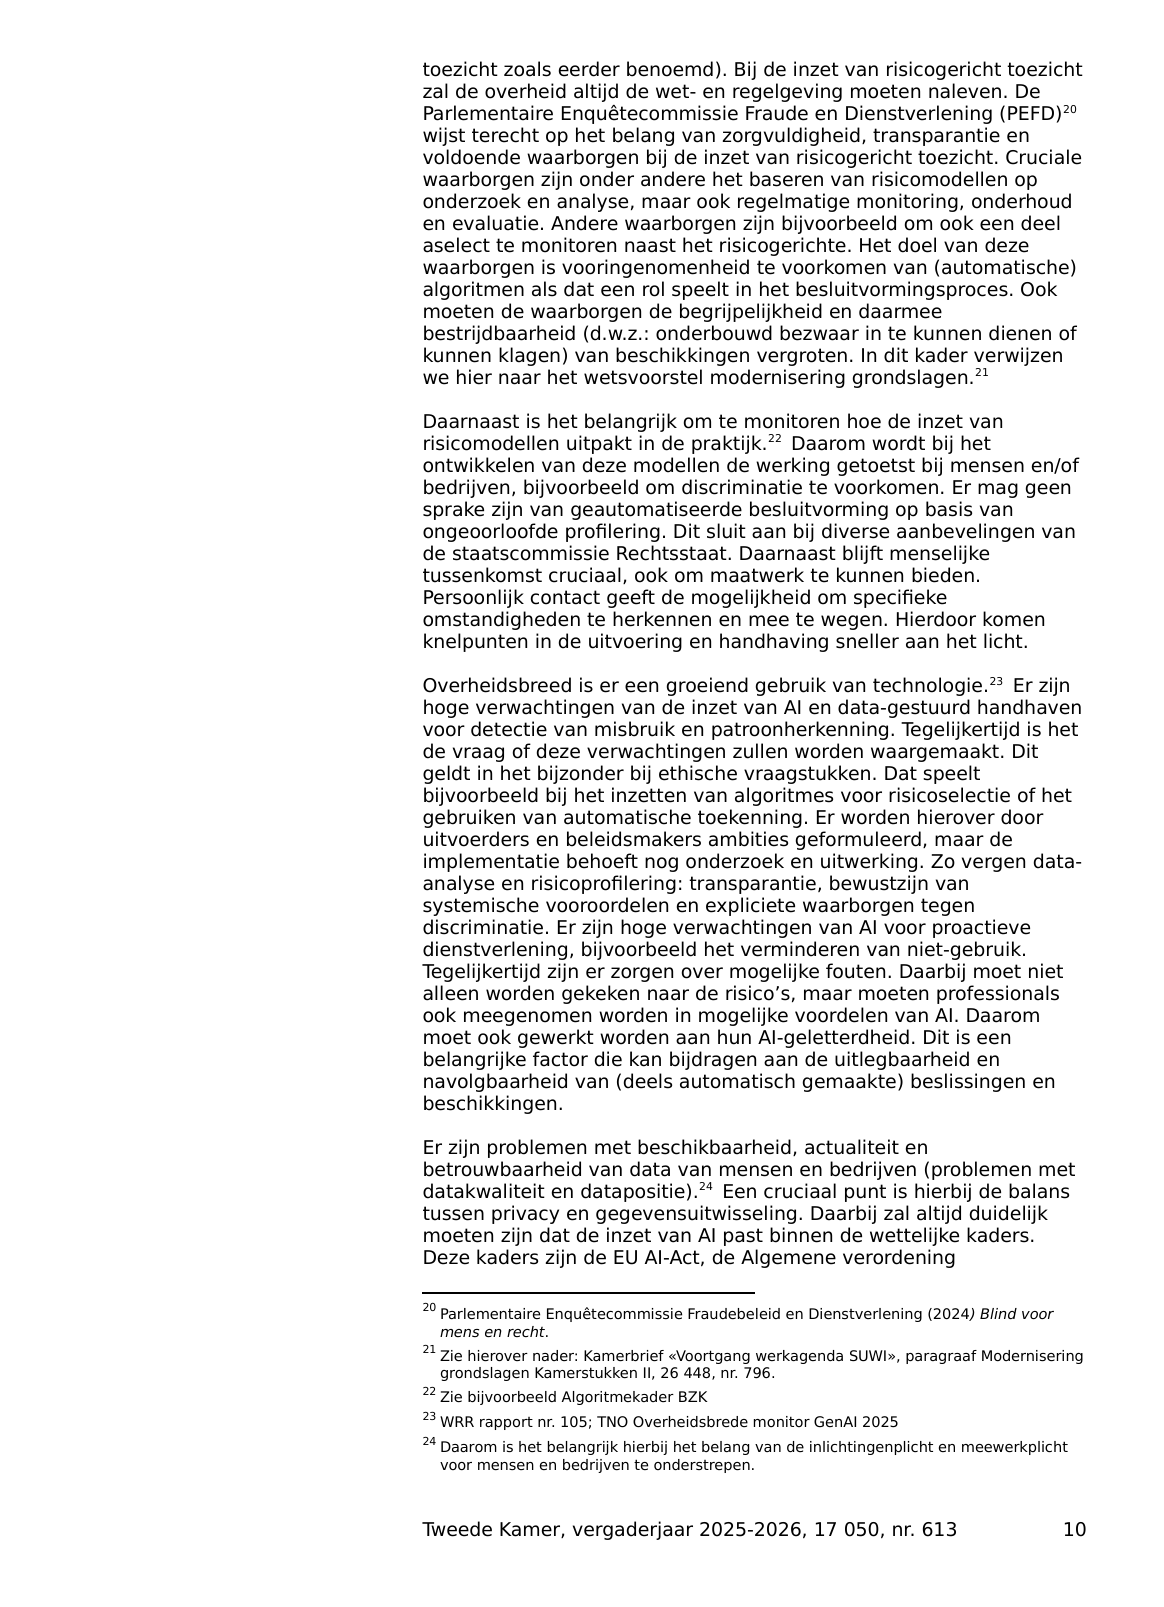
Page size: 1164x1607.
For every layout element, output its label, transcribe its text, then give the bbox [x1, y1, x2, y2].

text Daarnaast is het belangrijk om te monitoren hoe de inzet van risicomodellen uitpakt in de praktijk. Daarom wordt bij het ontwikkelen van deze modellen de werking getoetst bij mensen en/of bedrijven, bijvoorbeeld om discriminatie te voorkomen. Er mag geen sprake zijn van geautomatiseerde besluitvorming op basis van ongeoorloofde profilering. Dit sluit aan bij diverse aanbevelingen van de staatscommissie Rechtsstaat. Daarnaast blijft menselijke tussenkomst cruciaal, ook om maatwerk te kunnen bieden. Persoonlijk contact geeft de mogelijkheid om specifieke omstandigheden te herkennen en mee te wegen. Hierdoor komen knelpunten in de uitvoering en handhaving sneller aan het licht. [422, 411, 1087, 653]
text Daarom is het belangrijk hierbij het belang van de inlichtingenplicht en meewerkplicht voor mensen en bedrijven te onderstrepen. [422, 1435, 1087, 1474]
text Overheidsbreed is er een groeiend gebruik van technologie. Er zijn hoge verwachtingen van de inzet van AI en data-gestuurd handhaven voor detectie van misbruik en patroonherkenning. Tegelijkertijd is het de vraag of deze verwachtingen zullen worden waargemaakt. Dit geldt in het bijzonder bij ethische vraagstukken. Dat speelt bijvoorbeeld bij het inzetten van algoritmes voor risicoselectie of het gebruiken van automatische toekenning. Er worden hierover door uitvoerders en beleidsmakers ambities geformuleerd, maar de implementatie behoeft nog onderzoek en uitwerking. Zo vergen data-analyse en risicoprofilering: transparantie, bewustzijn van systemische vooroordelen en expliciete waarborgen tegen discriminatie. Er zijn hoge verwachtingen van AI voor proactieve dienstverlening, bijvoorbeeld het verminderen van niet-gebruik. Tegelijkertijd zijn er zorgen over mogelijke fouten. Daarbij moet niet alleen worden gekeken naar de risico’s, maar moeten professionals ook meegenomen worden in mogelijke voordelen van AI. Daarom moet ook gewerkt worden aan hun AI-geletterdheid. Dit is een belangrijke factor die kan bijdragen aan de uitlegbaarheid en navolgbaarheid van (deels automatisch gemaakte) beslissingen en beschikkingen. [422, 675, 1087, 1114]
text Er zijn problemen met beschikbaarheid, actualiteit en betrouwbaarheid van data van mensen en bedrijven (problemen met datakwaliteit en datapositie). Een cruciaal punt is hierbij de balans tussen privacy en gegevensuitwisseling. Daarbij zal altijd duidelijk moeten zijn dat de inzet van AI past binnen de wettelijke kaders. Deze kaders zijn de EU AI-Act, de Algemene verordening [422, 1137, 1087, 1268]
text WRR rapport nr. 105; TNO Overheidsbrede monitor GenAI 2025 [422, 1410, 1087, 1432]
text toezicht zoals eerder benoemd). Bij de inzet van risicogericht toezicht zal de overheid altijd de wet- en regelgeving moeten naleven. De Parlementaire Enquêtecommissie Fraude en Dienstverlening (PEFD) wijst terecht op het belang van zorgvuldigheid, transparantie en voldoende waarborgen bij de inzet van risicogericht toezicht. Cruciale waarborgen zijn onder andere het baseren van risicomodellen op onderzoek en analyse, maar ook regelmatige monitoring, onderhoud en evaluatie. Andere waarborgen zijn bijvoorbeeld om ook een deel aselect te monitoren naast het risicogerichte. Het doel van deze waarborgen is vooringenomenheid te voorkomen van (automatische) algoritmen als dat een rol speelt in het besluitvormingsproces. Ook moeten de waarborgen de begrijpelijkheid en daarmee bestrijdbaarheid (d.w.z.: onderbouwd bezwaar in te kunnen dienen of kunnen klagen) van beschikkingen vergroten. In dit kader verwijzen we hier naar het wetsvoorstel modernisering grondslagen. [422, 59, 1087, 389]
text Zie bijvoorbeeld Algoritmekader BZK [422, 1385, 1087, 1407]
text Parlementaire Enquêtecommissie Fraudebeleid en Dienstverlening (2024) Blind voor mens en recht. [422, 1302, 1087, 1341]
text Zie hierover nader: Kamerbrief «Voortgang werkagenda SUWI», paragraaf Modernisering grondslagen Kamerstukken II, 26 448, nr. 796. [422, 1343, 1087, 1382]
